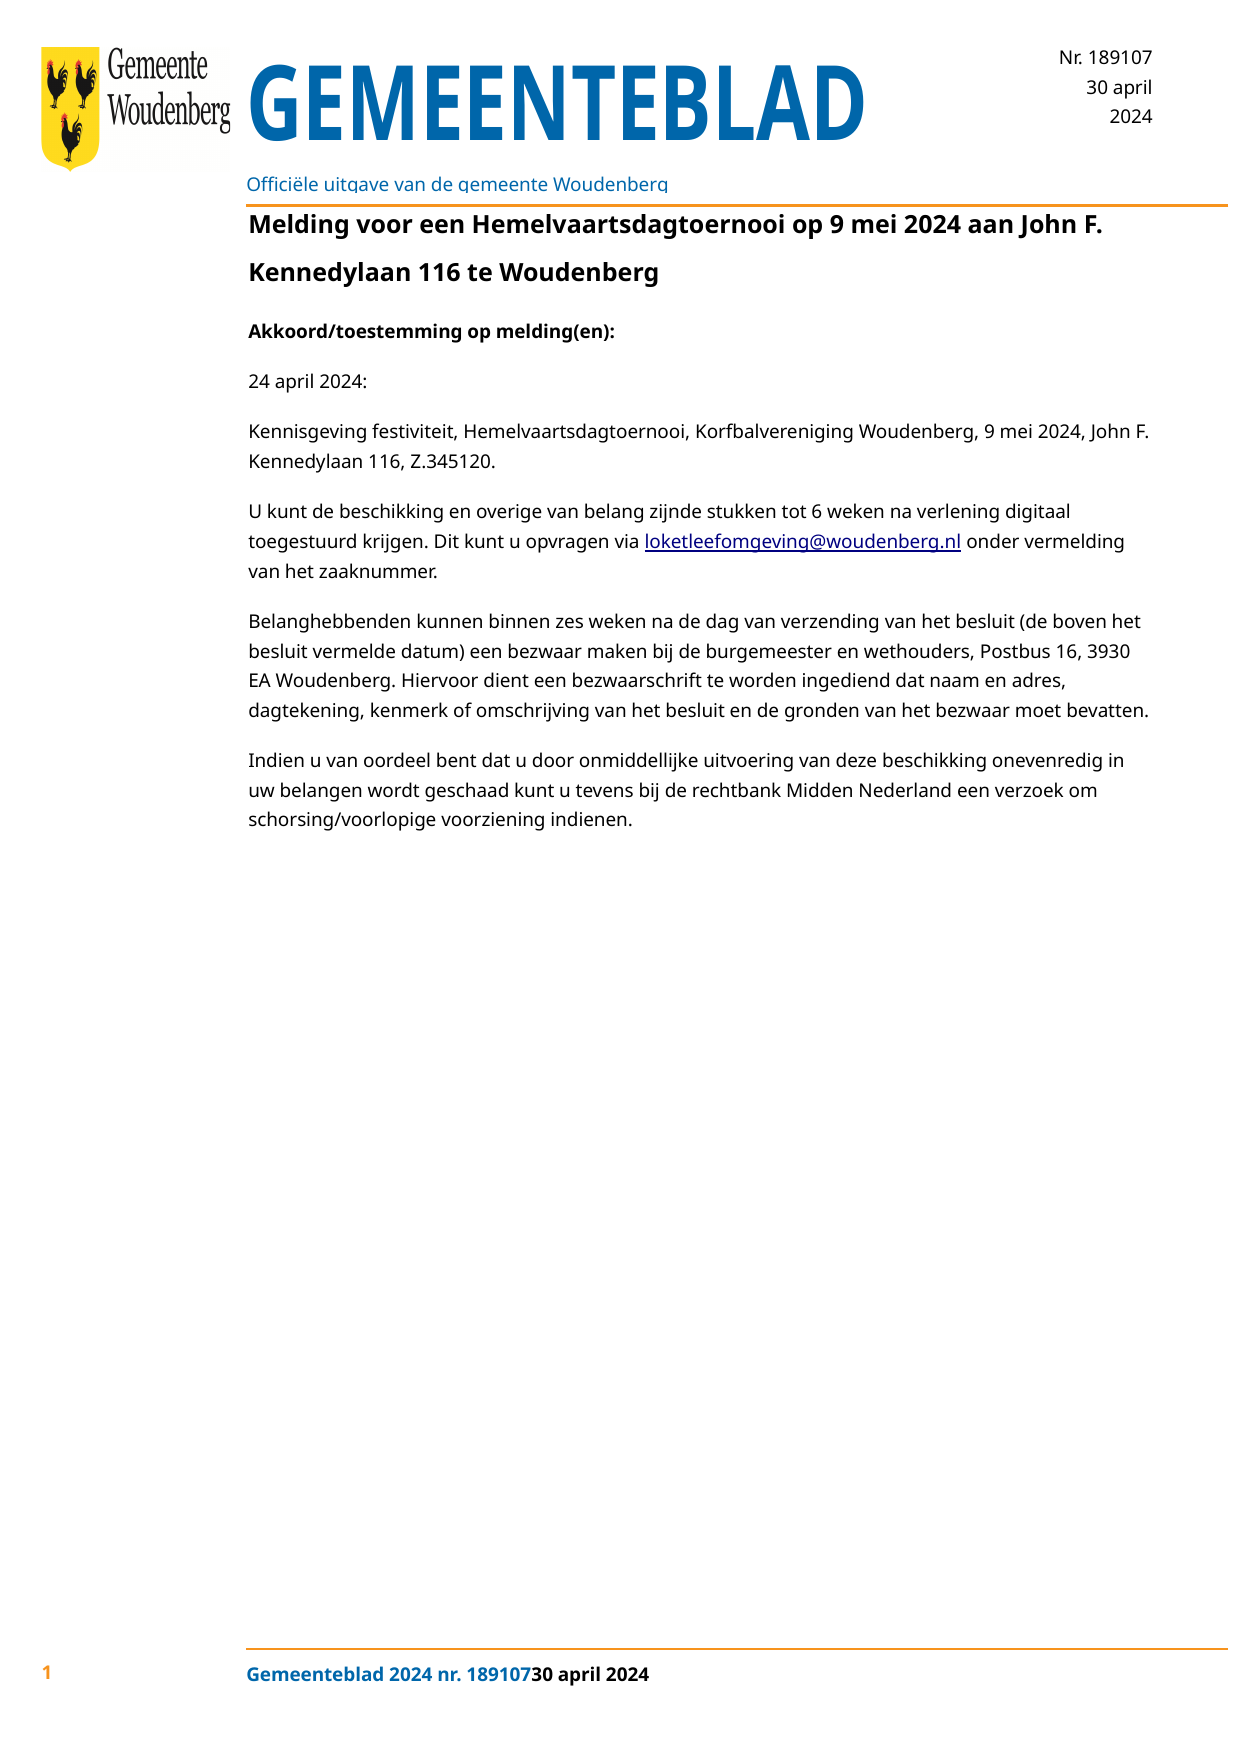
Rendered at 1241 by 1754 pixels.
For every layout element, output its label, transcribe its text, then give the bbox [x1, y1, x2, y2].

text U kunt de beschikking en overige van belang zijnde stukken tot 6 weken na verlening digitaal toegestuurd krijgen. Dit kunt u opvragen via loketleefomgeving@woudenberg.nl onder vermelding van het zaaknummer. [248, 499, 1152, 584]
text Belanghebbenden kunnen binnen zes weken na de dag van verzending van het besluit (de boven het besluit vermelde datum) een bezwaar maken bij de burgemeester en wethouders, Postbus 16, 3930 EA Woudenberg. Hiervoor dient een bezwaarschrift te worden ingediend dat naam en adres, dagtekening, kenmerk of omschrijving van het besluit en de gronden van het bezwaar moet bevatten. [248, 608, 1152, 723]
text Kennisgeving festiviteit, Hemelvaartsdagtoernooi, Korfbalvereniging Woudenberg, 9 mei 2024, John F. Kennedylaan 116, Z.345120. [248, 419, 1152, 474]
text Melding voor een Hemelvaartsdagtoernooi op 9 mei 2024 aan John F. Kennedylaan 116 te Woudenberg [248, 207, 1152, 288]
text Akkoord/toestemming op melding(en): [248, 318, 1152, 344]
text 24 april 2024: [248, 368, 1152, 394]
picture [41, 47, 231, 172]
text Indien u van oordeel bent dat u door onmiddellijke uitvoering van deze beschikking onevenredig in uw belangen wordt geschaad kunt u tevens bij de rechtbank Midden Nederland een verzoek om schorsing/voorlopige voorziening indienen. [248, 747, 1152, 832]
